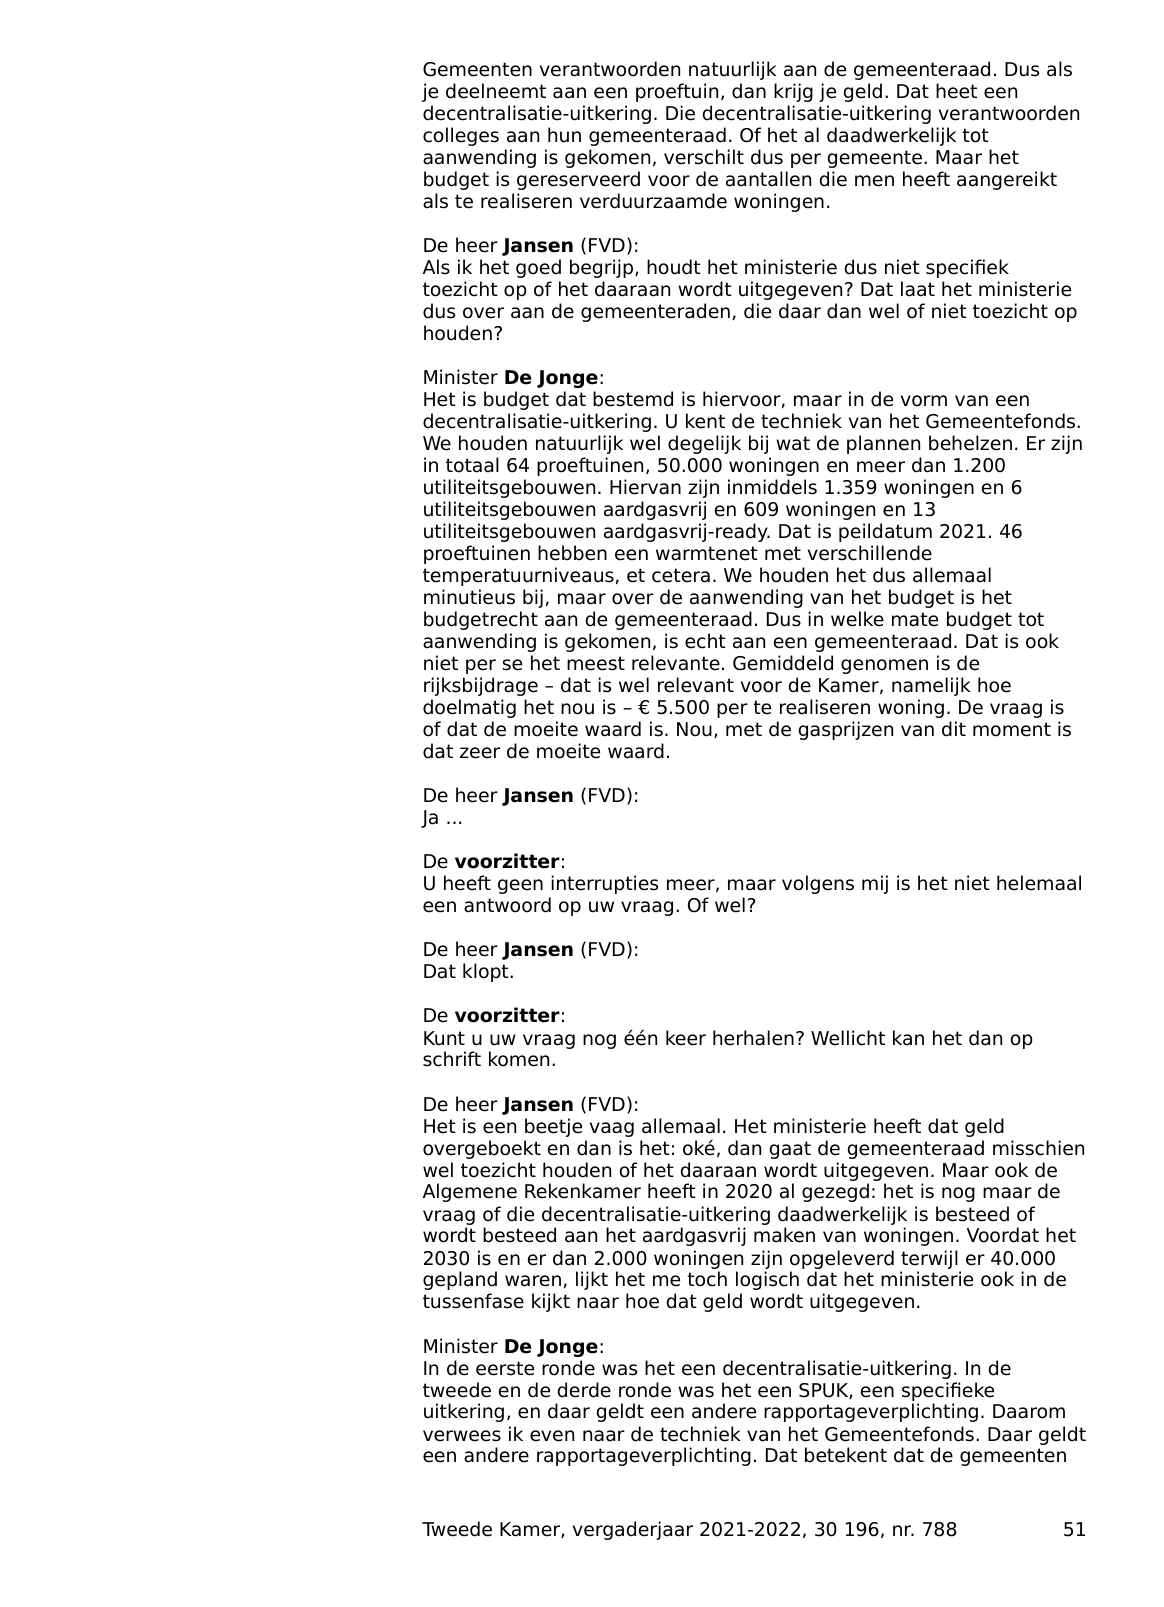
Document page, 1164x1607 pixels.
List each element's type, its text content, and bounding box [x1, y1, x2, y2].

text Ja ... [422, 807, 1087, 829]
text De heer Jansen (FVD): [422, 1093, 1087, 1116]
text In de eerste ronde was het een decentralisatie-uitkering. In de tweede en de derde ronde was het een SPUK, een specifieke uitkering, en daar geldt een andere rapportageverplichting. Daarom verwees ik even naar de techniek van het Gemeentefonds. Daar geldt een andere rapportageverplichting. Dat betekent dat de gemeenten [422, 1357, 1087, 1467]
text Het is een beetje vaag allemaal. Het ministerie heeft dat geld overgeboekt en dan is het: oké, dan gaat de gemeenteraad misschien wel toezicht houden of het daaraan wordt uitgegeven. Maar ook de Algemene Rekenkamer heeft in 2020 al gezegd: het is nog maar de vraag of die decentralisatie-uitkering daadwerkelijk is besteed of wordt besteed aan het aardgasvrij maken van woningen. Voordat het 2030 is en er dan 2.000 woningen zijn opgeleverd terwijl er 40.000 gepland waren, lijkt het me toch logisch dat het ministerie ook in de tussenfase kijkt naar hoe dat geld wordt uitgegeven. [422, 1116, 1087, 1313]
text Als ik het goed begrijp, houdt het ministerie dus niet specifiek toezicht op of het daaraan wordt uitgegeven? Dat laat het ministerie dus over aan de gemeenteraden, die daar dan wel of niet toezicht op houden? [422, 257, 1087, 345]
text Het is budget dat bestemd is hiervoor, maar in de vorm van een decentralisatie-uitkering. U kent de techniek van het Gemeentefonds. We houden natuurlijk wel degelijk bij wat de plannen behelzen. Er zijn in totaal 64 proeftuinen, 50.000 woningen en meer dan 1.200 utiliteitsgebouwen. Hiervan zijn inmiddels 1.359 woningen en 6 utiliteitsgebouwen aardgasvrij en 609 woningen en 13 utiliteitsgebouwen aardgasvrij-ready. Dat is peildatum 2021. 46 proeftuinen hebben een warmtenet met verschillende temperatuurniveaus, et cetera. We houden het dus allemaal minutieus bij, maar over de aanwending van het budget is het budgetrecht aan de gemeenteraad. Dus in welke mate budget tot aanwending is gekomen, is echt aan een gemeenteraad. Dat is ook niet per se het meest relevante. Gemiddeld genomen is de rijksbijdrage – dat is wel relevant voor de Kamer, namelijk hoe doelmatig het nou is – € 5.500 per te realiseren woning. De vraag is of dat de moeite waard is. Nou, met de gasprijzen van dit moment is dat zeer de moeite waard. [422, 389, 1087, 763]
text Dat klopt. [422, 961, 1087, 983]
text Gemeenten verantwoorden natuurlijk aan de gemeenteraad. Dus als je deelneemt aan een proeftuin, dan krijg je geld. Dat heet een decentralisatie-uitkering. Die decentralisatie-uitkering verantwoorden colleges aan hun gemeenteraad. Of het al daadwerkelijk tot aanwending is gekomen, verschilt dus per gemeente. Maar het budget is gereserveerd voor de aantallen die men heeft aangereikt als te realiseren verduurzaamde woningen. [422, 59, 1087, 213]
text De voorzitter: [422, 851, 1087, 873]
text De heer Jansen (FVD): [422, 235, 1087, 257]
text De voorzitter: [422, 1005, 1087, 1027]
text U heeft geen interrupties meer, maar volgens mij is het niet helemaal een antwoord op uw vraag. Of wel? [422, 873, 1087, 917]
text De heer Jansen (FVD): [422, 785, 1087, 807]
text Kunt u uw vraag nog één keer herhalen? Wellicht kan het dan op schrift komen. [422, 1027, 1087, 1071]
text Minister De Jonge: [422, 1336, 1087, 1357]
text De heer Jansen (FVD): [422, 939, 1087, 961]
text Minister De Jonge: [422, 367, 1087, 389]
